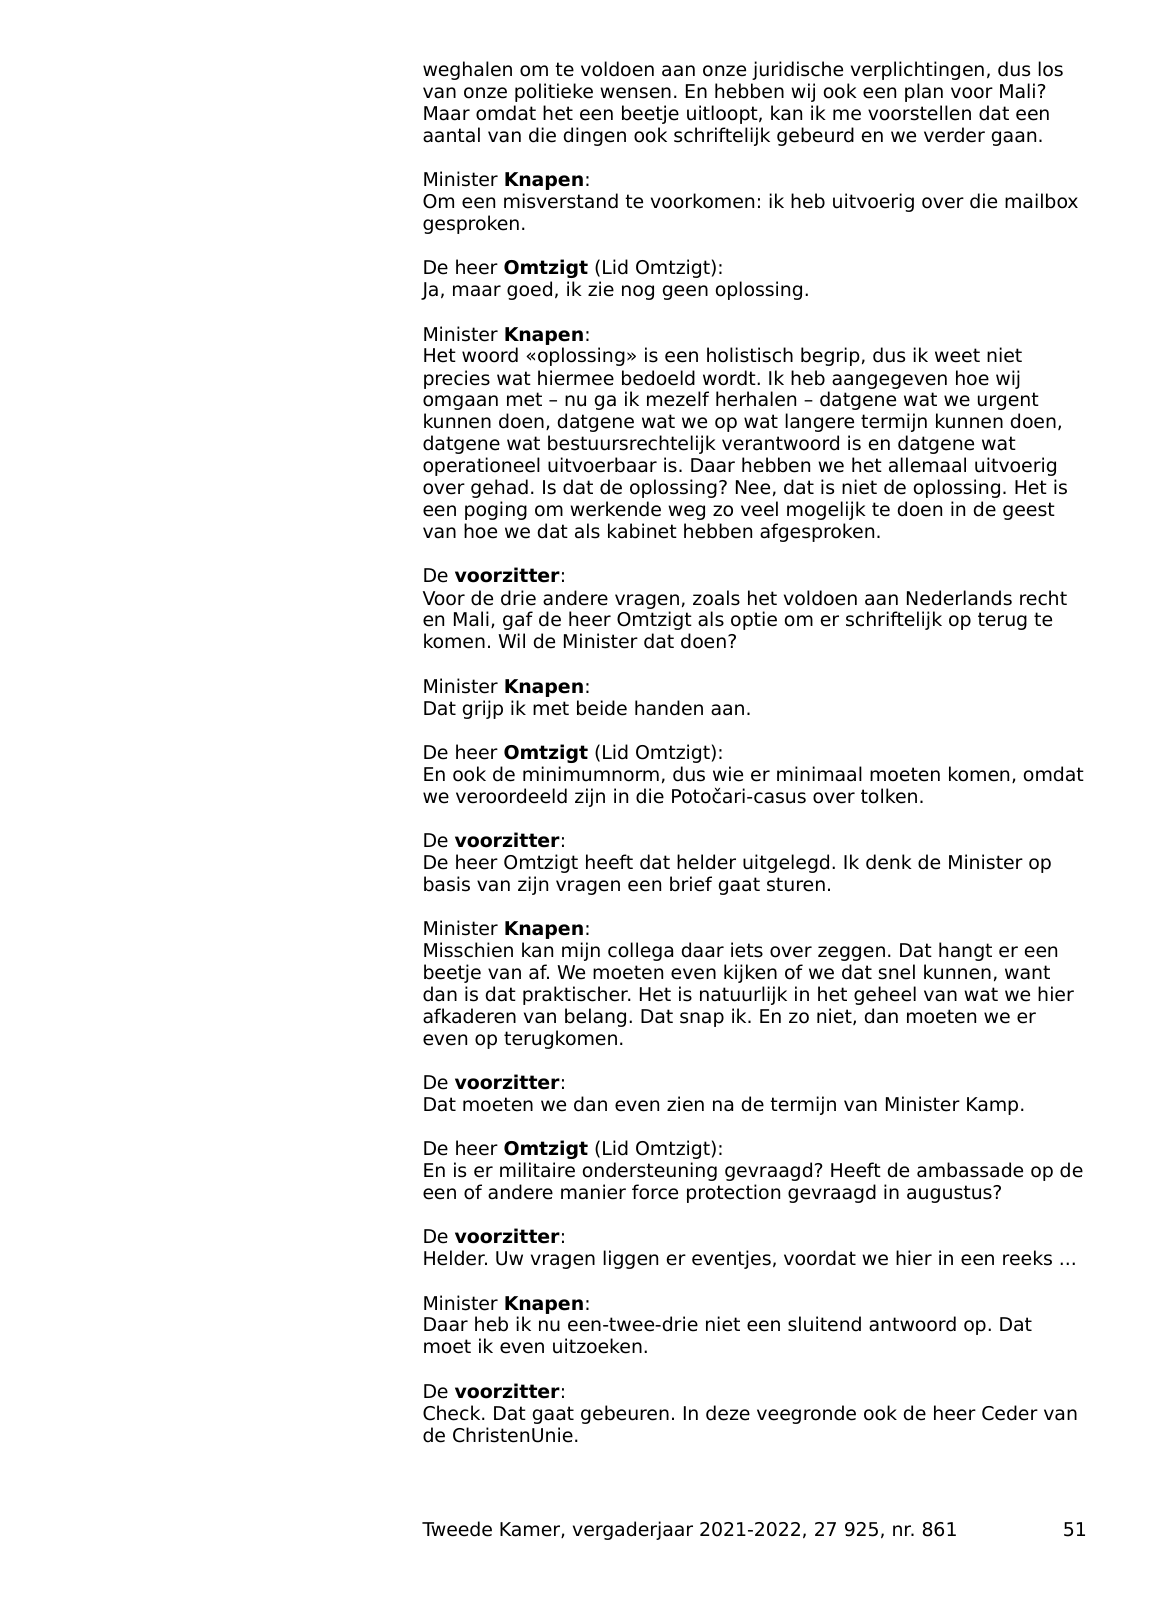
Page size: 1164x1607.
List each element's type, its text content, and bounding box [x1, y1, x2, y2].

text Voor de drie andere vragen, zoals het voldoen aan Nederlands recht en Mali, gaf de heer Omtzigt als optie om er schriftelijk op terug te komen. Wil de Minister dat doen? [422, 587, 1087, 653]
text Minister Knapen: [422, 169, 1087, 191]
text De heer Omtzigt (Lid Omtzigt): [422, 1138, 1087, 1160]
text De voorzitter: [422, 1381, 1087, 1402]
text Minister Knapen: [422, 676, 1087, 697]
text De voorzitter: [422, 1072, 1087, 1094]
text De heer Omtzigt (Lid Omtzigt): [422, 257, 1087, 279]
text Daar heb ik nu een-twee-drie niet een sluitend antwoord op. Dat moet ik even uitzoeken. [422, 1314, 1087, 1358]
text Dat grijp ik met beide handen aan. [422, 697, 1087, 719]
text De voorzitter: [422, 565, 1087, 587]
text Dat moeten we dan even zien na de termijn van Minister Kamp. [422, 1094, 1087, 1116]
text weghalen om te voldoen aan onze juridische verplichtingen, dus los van onze politieke wensen. En hebben wij ook een plan voor Mali? Maar omdat het een beetje uitloopt, kan ik me voorstellen dat een aantal van die dingen ook schriftelijk gebeurd en we verder gaan. [422, 59, 1087, 147]
text En is er militaire ondersteuning gevraagd? Heeft de ambassade op de een of andere manier force protection gevraagd in augustus? [422, 1160, 1087, 1204]
text Helder. Uw vragen liggen er eventjes, voordat we hier in een reeks ... [422, 1248, 1087, 1270]
text De voorzitter: [422, 1226, 1087, 1248]
text Het woord «oplossing» is een holistisch begrip, dus ik weet niet precies wat hiermee bedoeld wordt. Ik heb aangegeven hoe wij omgaan met – nu ga ik mezelf herhalen – datgene wat we urgent kunnen doen, datgene wat we op wat langere termijn kunnen doen, datgene wat bestuursrechtelijk verantwoord is en datgene wat operationeel uitvoerbaar is. Daar hebben we het allemaal uitvoerig over gehad. Is dat de oplossing? Nee, dat is niet de oplossing. Het is een poging om werkende weg zo veel mogelijk te doen in de geest van hoe we dat als kabinet hebben afgesproken. [422, 345, 1087, 543]
text Minister Knapen: [422, 323, 1087, 345]
text De heer Omtzigt heeft dat helder uitgelegd. Ik denk de Minister op basis van zijn vragen een brief gaat sturen. [422, 852, 1087, 896]
text Ja, maar goed, ik zie nog geen oplossing. [422, 279, 1087, 301]
text Check. Dat gaat gebeuren. In deze veegronde ook de heer Ceder van de ChristenUnie. [422, 1402, 1087, 1446]
text De voorzitter: [422, 830, 1087, 852]
text Misschien kan mijn collega daar iets over zeggen. Dat hangt er een beetje van af. We moeten even kijken of we dat snel kunnen, want dan is dat praktischer. Het is natuurlijk in het geheel van wat we hier afkaderen van belang. Dat snap ik. En zo niet, dan moeten we er even op terugkomen. [422, 940, 1087, 1050]
text De heer Omtzigt (Lid Omtzigt): [422, 742, 1087, 764]
text Minister Knapen: [422, 1292, 1087, 1314]
text Om een misverstand te voorkomen: ik heb uitvoerig over die mailbox gesproken. [422, 191, 1087, 235]
text En ook de minimumnorm, dus wie er minimaal moeten komen, omdat we veroordeeld zijn in die Potočari-casus over tolken. [422, 764, 1087, 808]
text Minister Knapen: [422, 918, 1087, 940]
